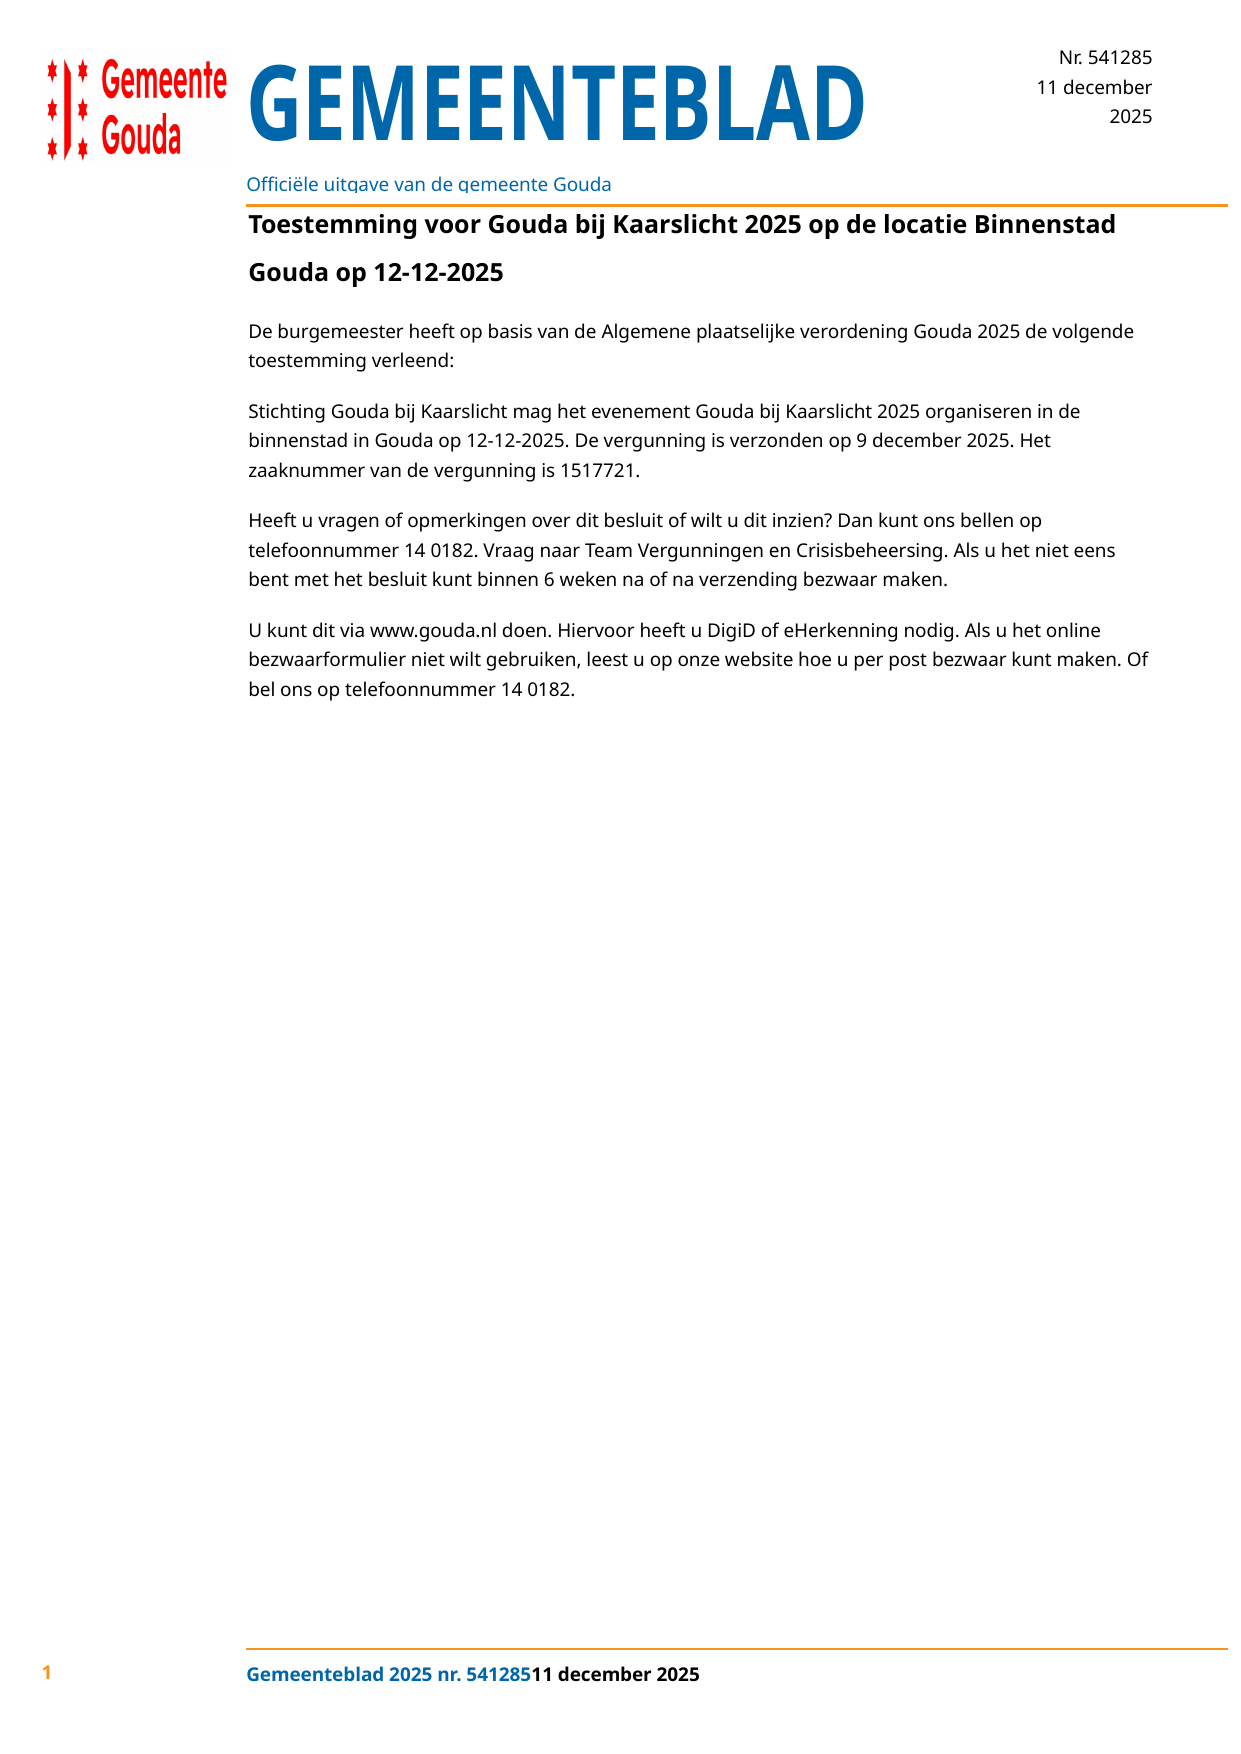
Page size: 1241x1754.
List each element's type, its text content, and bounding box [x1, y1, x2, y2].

text U kunt dit via www.gouda.nl doen. Hiervoor heeft u DigiD of eHerkenning nodig. Als u het online bezwaarformulier niet wilt gebruiken, leest u op onze website hoe u per post bezwaar kunt maken. Of bel ons op telefoonnummer 14 0182. [248, 617, 1152, 702]
picture [41, 47, 231, 172]
text Toestemming voor Gouda bij Kaarslicht 2025 op de locatie Binnenstad Gouda op 12-12-2025 [248, 207, 1152, 288]
text Stichting Gouda bij Kaarslicht mag het evenement Gouda bij Kaarslicht 2025 organiseren in de binnenstad in Gouda op 12-12-2025. De vergunning is verzonden op 9 december 2025. Het zaaknummer van de vergunning is 1517721. [248, 398, 1152, 483]
text De burgemeester heeft op basis van de Algemene plaatselijke verordening Gouda 2025 de volgende toestemming verleend: [248, 318, 1152, 373]
text Heeft u vragen of opmerkingen over dit besluit of wilt u dit inzien? Dan kunt ons bellen op telefoonnummer 14 0182. Vraag naar Team Vergunningen en Crisisbeheersing. Als u het niet eens bent met het besluit kunt binnen 6 weken na of na verzending bezwaar maken. [248, 507, 1152, 592]
